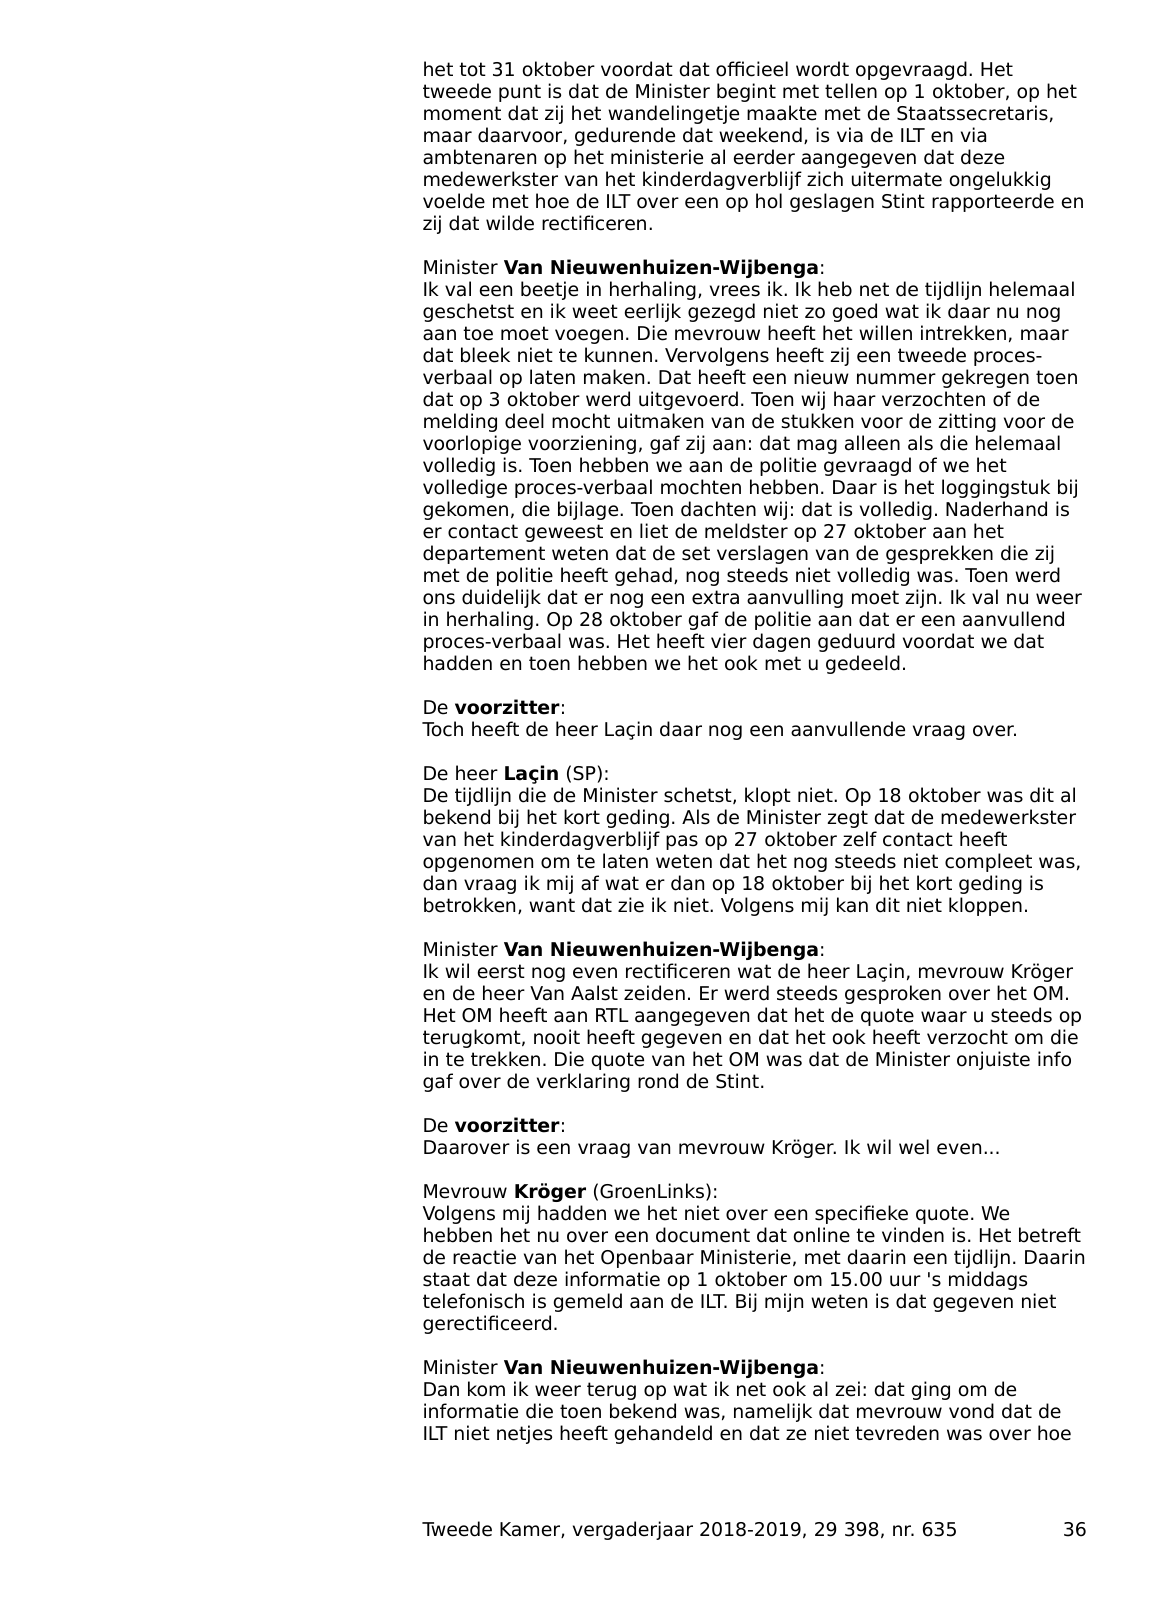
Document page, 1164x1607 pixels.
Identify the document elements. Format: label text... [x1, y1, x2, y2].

text Minister Van Nieuwenhuizen-Wijbenga: [422, 1357, 1087, 1379]
text De tijdlijn die de Minister schetst, klopt niet. Op 18 oktober was dit al bekend bij het kort geding. Als de Minister zegt dat de medewerkster van het kinderdagverblijf pas op 27 oktober zelf contact heeft opgenomen om te laten weten dat het nog steeds niet compleet was, dan vraag ik mij af wat er dan op 18 oktober bij het kort geding is betrokken, want dat zie ik niet. Volgens mij kan dit niet kloppen. [422, 785, 1087, 917]
text Volgens mij hadden we het niet over een specifieke quote. We hebben het nu over een document dat online te vinden is. Het betreft de reactie van het Openbaar Ministerie, met daarin een tijdlijn. Daarin staat dat deze informatie op 1 oktober om 15.00 uur 's middags telefonisch is gemeld aan de ILT. Bij mijn weten is dat gegeven niet gerectificeerd. [422, 1203, 1087, 1335]
text Minister Van Nieuwenhuizen-Wijbenga: [422, 939, 1087, 961]
text Ik wil eerst nog even rectificeren wat de heer Laçin, mevrouw Kröger en de heer Van Aalst zeiden. Er werd steeds gesproken over het OM. Het OM heeft aan RTL aangegeven dat het de quote waar u steeds op terugkomt, nooit heeft gegeven en dat het ook heeft verzocht om die in te trekken. Die quote van het OM was dat de Minister onjuiste info gaf over de verklaring rond de Stint. [422, 961, 1087, 1093]
text De voorzitter: [422, 1115, 1087, 1137]
text Dan kom ik weer terug op wat ik net ook al zei: dat ging om de informatie die toen bekend was, namelijk dat mevrouw vond dat de ILT niet netjes heeft gehandeld en dat ze niet tevreden was over hoe [422, 1379, 1087, 1445]
text Minister Van Nieuwenhuizen-Wijbenga: [422, 257, 1087, 279]
text Toch heeft de heer Laçin daar nog een aanvullende vraag over. [422, 719, 1087, 741]
text De voorzitter: [422, 697, 1087, 719]
text Mevrouw Kröger (GroenLinks): [422, 1181, 1087, 1203]
text Daarover is een vraag van mevrouw Kröger. Ik wil wel even... [422, 1137, 1087, 1159]
text het tot 31 oktober voordat dat officieel wordt opgevraagd. Het tweede punt is dat de Minister begint met tellen op 1 oktober, op het moment dat zij het wandelingetje maakte met de Staatssecretaris, maar daarvoor, gedurende dat weekend, is via de ILT en via ambtenaren op het ministerie al eerder aangegeven dat deze medewerkster van het kinderdagverblijf zich uitermate ongelukkig voelde met hoe de ILT over een op hol geslagen Stint rapporteerde en zij dat wilde rectificeren. [422, 59, 1087, 235]
text Ik val een beetje in herhaling, vrees ik. Ik heb net de tijdlijn helemaal geschetst en ik weet eerlijk gezegd niet zo goed wat ik daar nu nog aan toe moet voegen. Die mevrouw heeft het willen intrekken, maar dat bleek niet te kunnen. Vervolgens heeft zij een tweede proces-verbaal op laten maken. Dat heeft een nieuw nummer gekregen toen dat op 3 oktober werd uitgevoerd. Toen wij haar verzochten of de melding deel mocht uitmaken van de stukken voor de zitting voor de voorlopige voorziening, gaf zij aan: dat mag alleen als die helemaal volledig is. Toen hebben we aan de politie gevraagd of we het volledige proces-verbaal mochten hebben. Daar is het loggingstuk bij gekomen, die bijlage. Toen dachten wij: dat is volledig. Naderhand is er contact geweest en liet de meldster op 27 oktober aan het departement weten dat de set verslagen van de gesprekken die zij met de politie heeft gehad, nog steeds niet volledig was. Toen werd ons duidelijk dat er nog een extra aanvulling moet zijn. Ik val nu weer in herhaling. Op 28 oktober gaf de politie aan dat er een aanvullend proces-verbaal was. Het heeft vier dagen geduurd voordat we dat hadden en toen hebben we het ook met u gedeeld. [422, 279, 1087, 675]
text De heer Laçin (SP): [422, 763, 1087, 785]
